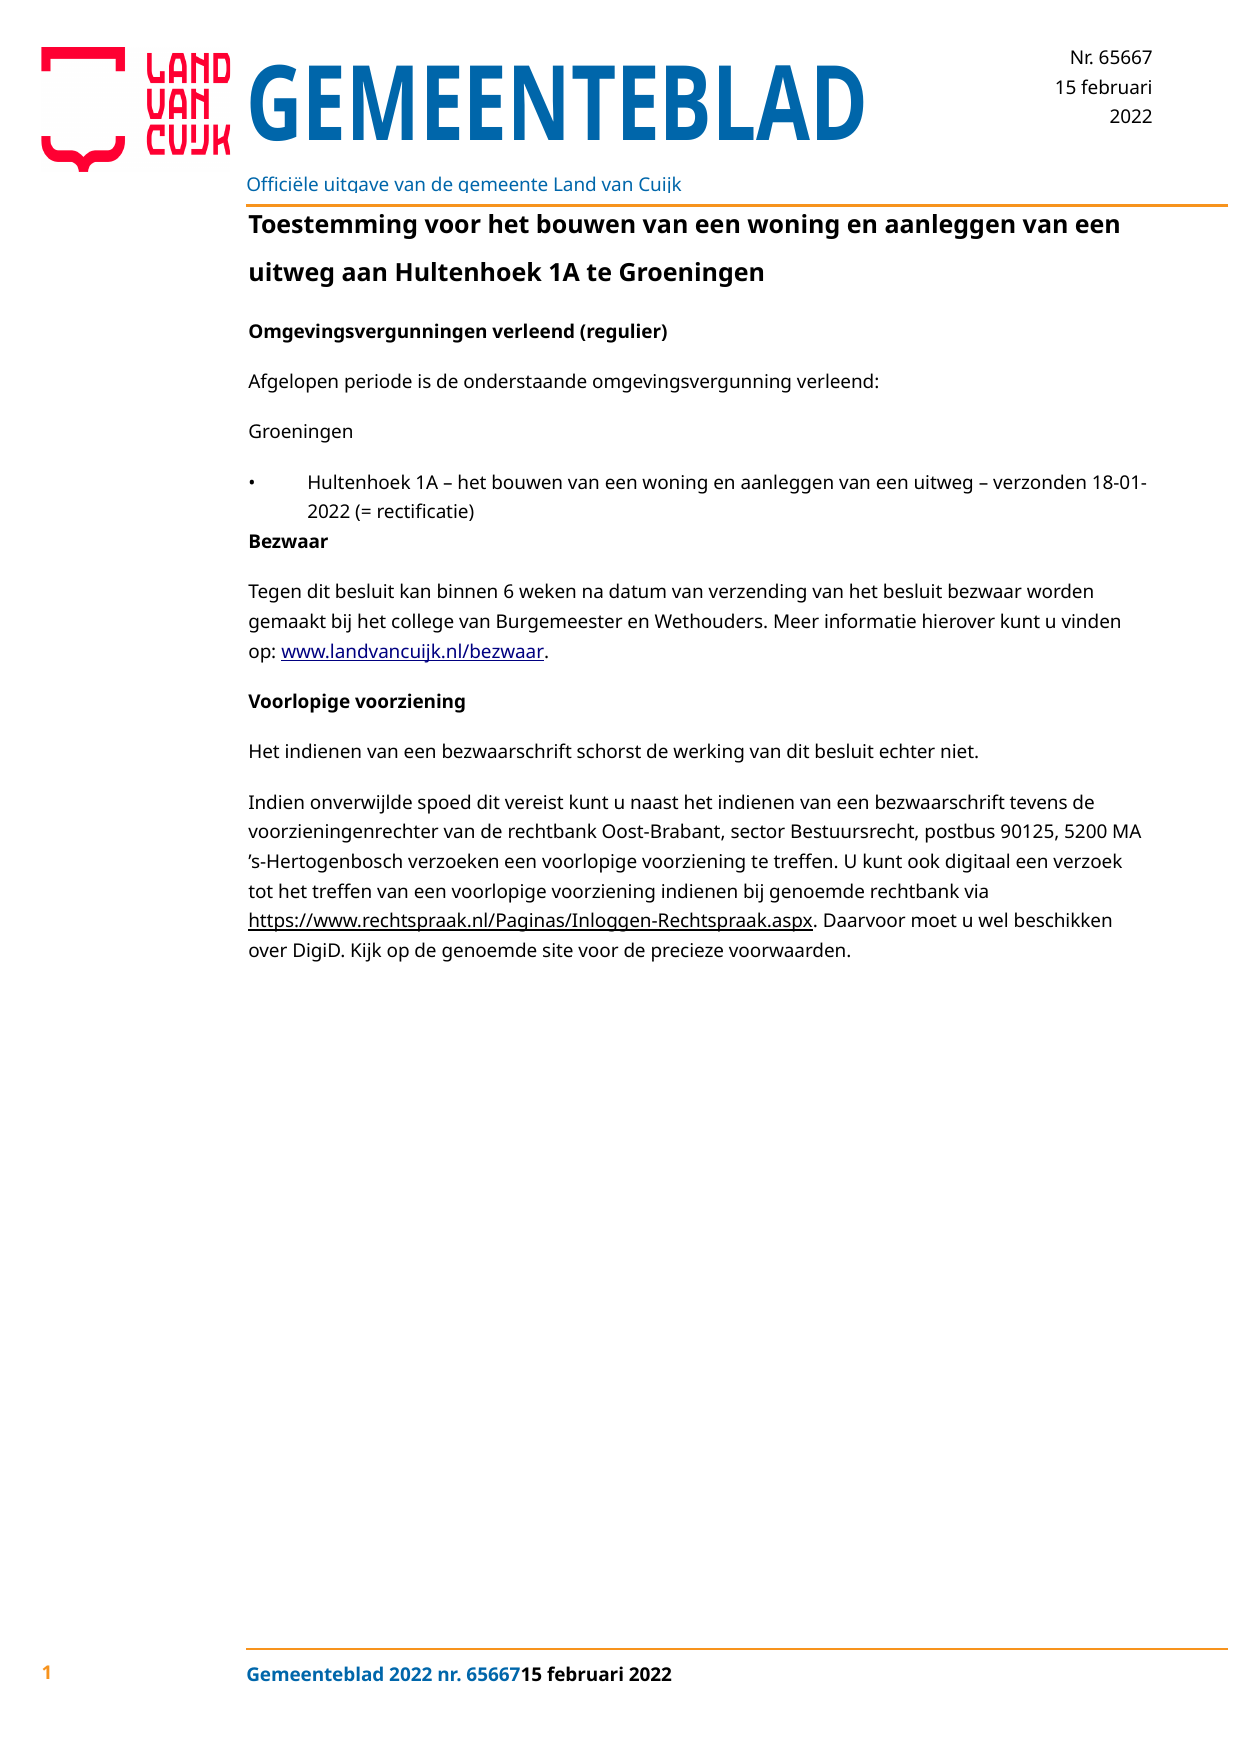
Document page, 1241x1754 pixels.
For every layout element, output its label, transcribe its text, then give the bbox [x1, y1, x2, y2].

text Bezwaar [248, 528, 1152, 554]
list Hultenhoek 1A – het bouwen van een woning en aanleggen van een uitweg – verzonden 18-01-2022 (= rectificatie) [248, 469, 1152, 524]
picture [41, 47, 231, 172]
text Het indienen van een bezwaarschrift schorst de werking van dit besluit echter niet. [248, 739, 1152, 764]
text Voorlopige voorziening [248, 688, 1152, 714]
text Tegen dit besluit kan binnen 6 weken na datum van verzending van het besluit bezwaar worden gemaakt bij het college van Burgemeester en Wethouders. Meer informatie hierover kunt u vinden op: www.landvancuijk.nl/bezwaar. [248, 579, 1152, 664]
text Omgevingsvergunningen verleend (regulier) [248, 318, 1152, 344]
text Groeningen [248, 419, 1152, 444]
text Indien onverwijlde spoed dit vereist kunt u naast het indienen van een bezwaarschrift tevens de voorzieningenrechter van de rechtbank Oost-Brabant, sector Bestuursrecht, postbus 90125, 5200 MA ’s-Hertogenbosch verzoeken een voorlopige voorziening te treffen. U kunt ook digitaal een verzoek tot het treffen van een voorlopige voorziening indienen bij genoemde rechtbank via https://www.rechtspraak.nl/Paginas/Inloggen-Rechtspraak.aspx. Daarvoor moet u wel beschikken over DigiD. Kijk op de genoemde site voor de precieze voorwaarden. [248, 789, 1152, 963]
text Toestemming voor het bouwen van een woning en aanleggen van een uitweg aan Hultenhoek 1A te Groeningen [248, 207, 1152, 288]
text Afgelopen periode is de onderstaande omgevingsvergunning verleend: [248, 368, 1152, 394]
